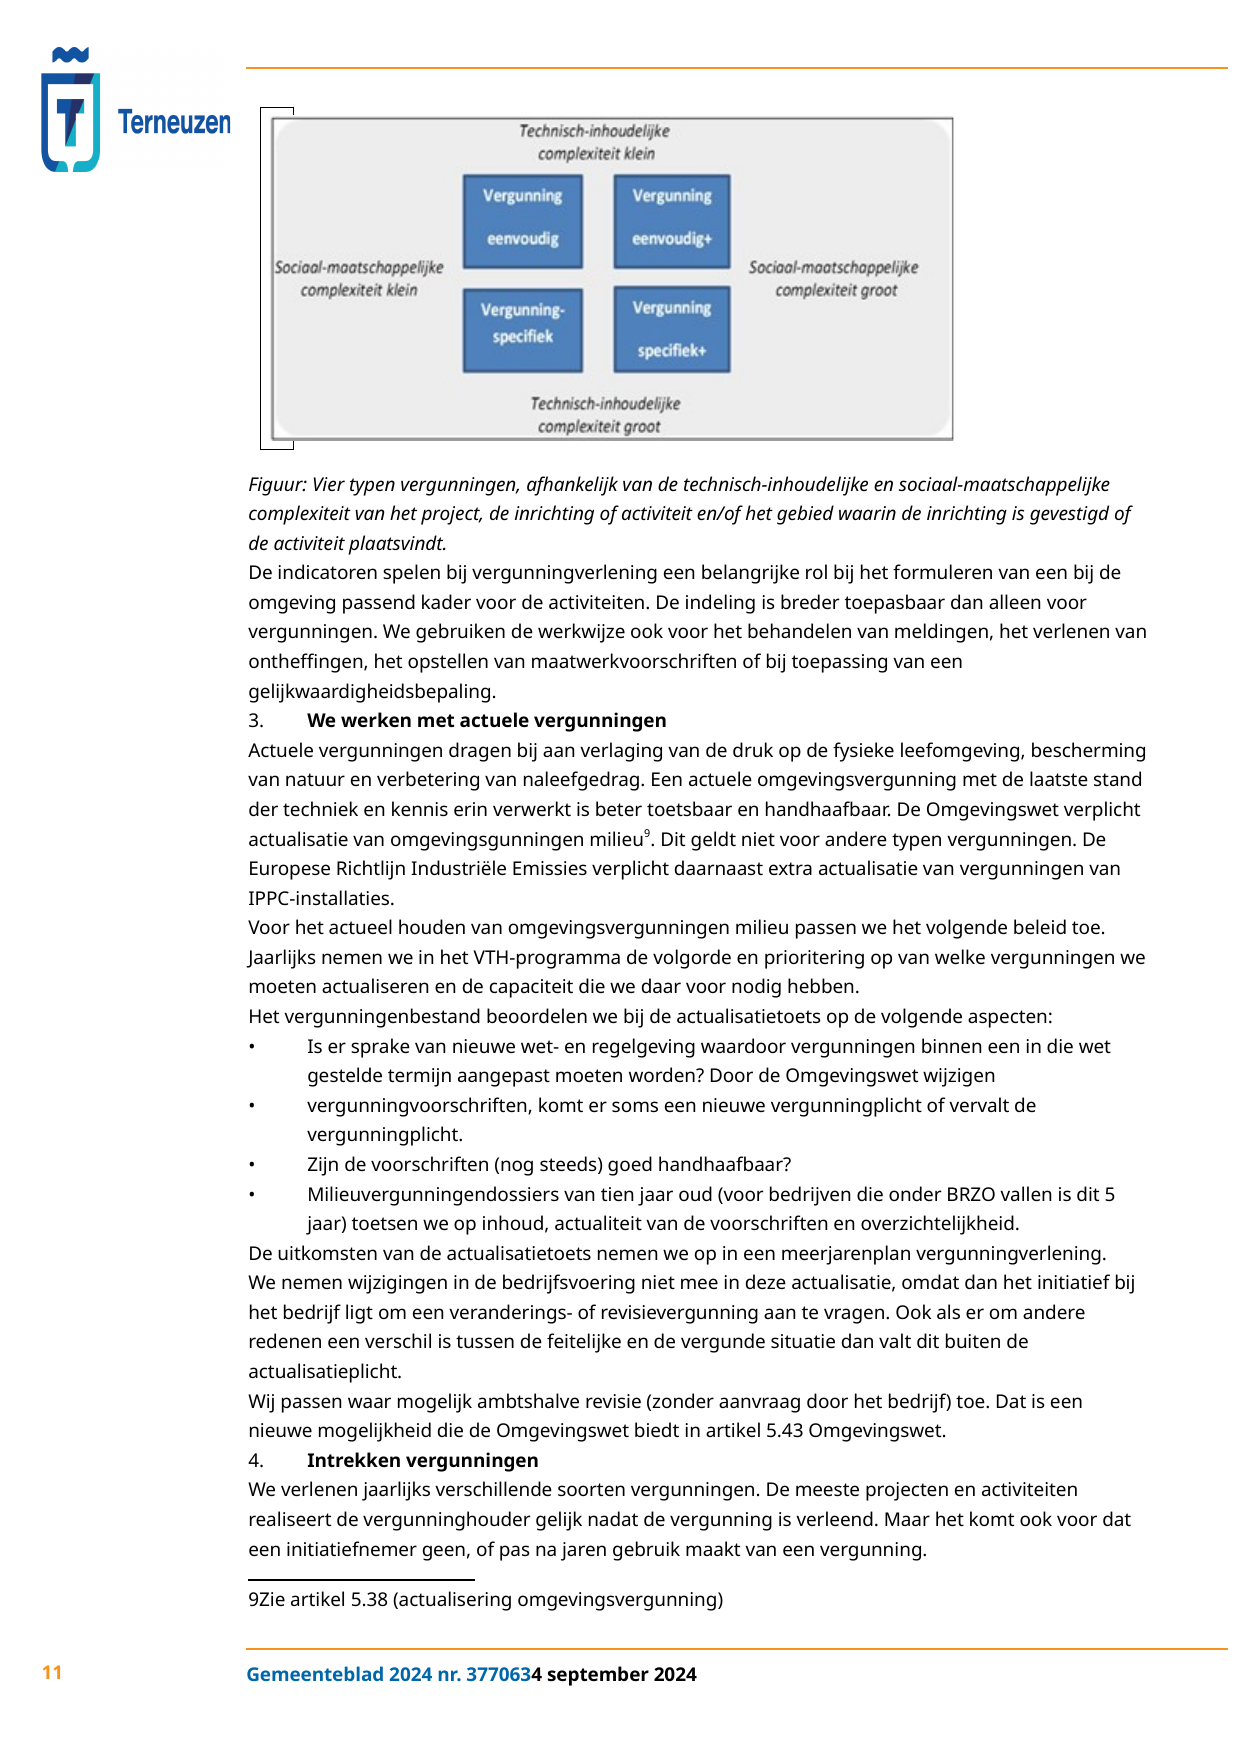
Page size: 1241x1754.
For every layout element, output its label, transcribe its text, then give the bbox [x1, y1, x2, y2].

text Voor het actueel houden van omgevingsvergunningen milieu passen we het volgende beleid toe. Jaarlijks nemen we in het VTH-programma de volgorde en prioritering op van welke vergunningen we moeten actualiseren en de capaciteit die we daar voor nodig hebben. [248, 914, 1152, 999]
text We nemen wijzigingen in de bedrijfsvoering niet mee in deze actualisatie, omdat dan het initiatief bij het bedrijf ligt om een veranderings- of revisievergunning aan te vragen. Ook als er om andere redenen een verschil is tussen de feitelijke en de vergunde situatie dan valt dit buiten de actualisatieplicht. [248, 1269, 1152, 1384]
list Is er sprake van nieuwe wet- en regelgeving waardoor vergunningen binnen een in die wet gestelde termijn aangepast moeten worden? Door de Omgevingswet wijzigen [248, 1033, 1152, 1088]
list Zijn de voorschriften (nog steeds) goed handhaafbaar? [248, 1151, 1152, 1177]
text Wij passen waar mogelijk ambtshalve revisie (zonder aanvraag door het bedrijf) toe. Dat is een nieuwe mogelijkheid die de Omgevingswet biedt in artikel 5.43 Omgevingswet. [248, 1388, 1152, 1443]
text Figuur: Vier typen vergunningen, afhankelijk van de technisch-inhoudelijke en sociaal-maatschappelijke complexiteit van het project, de inrichting of activiteit en/of het gebied waarin de inrichting is gevestigd of de activiteit plaatsvindt. [248, 471, 1152, 556]
text Actuele vergunningen dragen bij aan verlaging van de druk op de fysieke leefomgeving, bescherming van natuur en verbetering van naleefgedrag. Een actuele omgevingsvergunning met de laatste stand der techniek en kennis erin verwerkt is beter toetsbaar en handhaafbaar. De Omgevingswet verplicht actualisatie van omgevingsgunningen milieu. Dit geldt niet voor andere typen vergunningen. De Europese Richtlijn Industriële Emissies verplicht daarnaast extra actualisatie van vergunningen van IPPC-installaties. [248, 737, 1152, 911]
picture [41, 47, 231, 172]
list vergunningvoorschriften, komt er soms een nieuwe vergunningplicht of vervalt de vergunningplicht. [248, 1092, 1152, 1147]
text De indicatoren spelen bij vergunningverlening een belangrijke rol bij het formuleren van een bij de omgeving passend kader voor de activiteiten. De indeling is breder toepasbaar dan alleen voor vergunningen. We gebruiken de werkwijze ook voor het behandelen van meldingen, het verlenen van ontheffingen, het opstellen van maatwerkvoorschriften of bij toepassing van een gelijkwaardigheidsbepaling. [248, 559, 1152, 703]
text We verlenen jaarlijks verschillende soorten vergunningen. De meeste projecten en activiteiten realiseert de vergunninghouder gelijk nadat de vergunning is verleend. Maar het komt ook voor dat een initiatiefnemer geen, of pas na jaren gebruik maakt van een vergunning. [248, 1477, 1152, 1561]
text Het vergunningenbestand beoordelen we bij de actualisatietoets op de volgende aspecten: [248, 1003, 1152, 1029]
list We werken met actuele vergunningen [248, 707, 1152, 733]
list Milieuvergunningendossiers van tien jaar oud (voor bedrijven die onder BRZO vallen is dit 5 jaar) toetsen we op inhoud, actualiteit van de voorschriften en overzichtelijkheid. [248, 1181, 1152, 1236]
text Zie artikel 5.38 (actualisering omgevingsvergunning) [248, 1586, 1152, 1612]
list Intrekken vergunningen [248, 1447, 1152, 1473]
picture [268, 115, 954, 441]
text De uitkomsten van de actualisatietoets nemen we op in een meerjarenplan vergunningverlening. [248, 1240, 1152, 1266]
